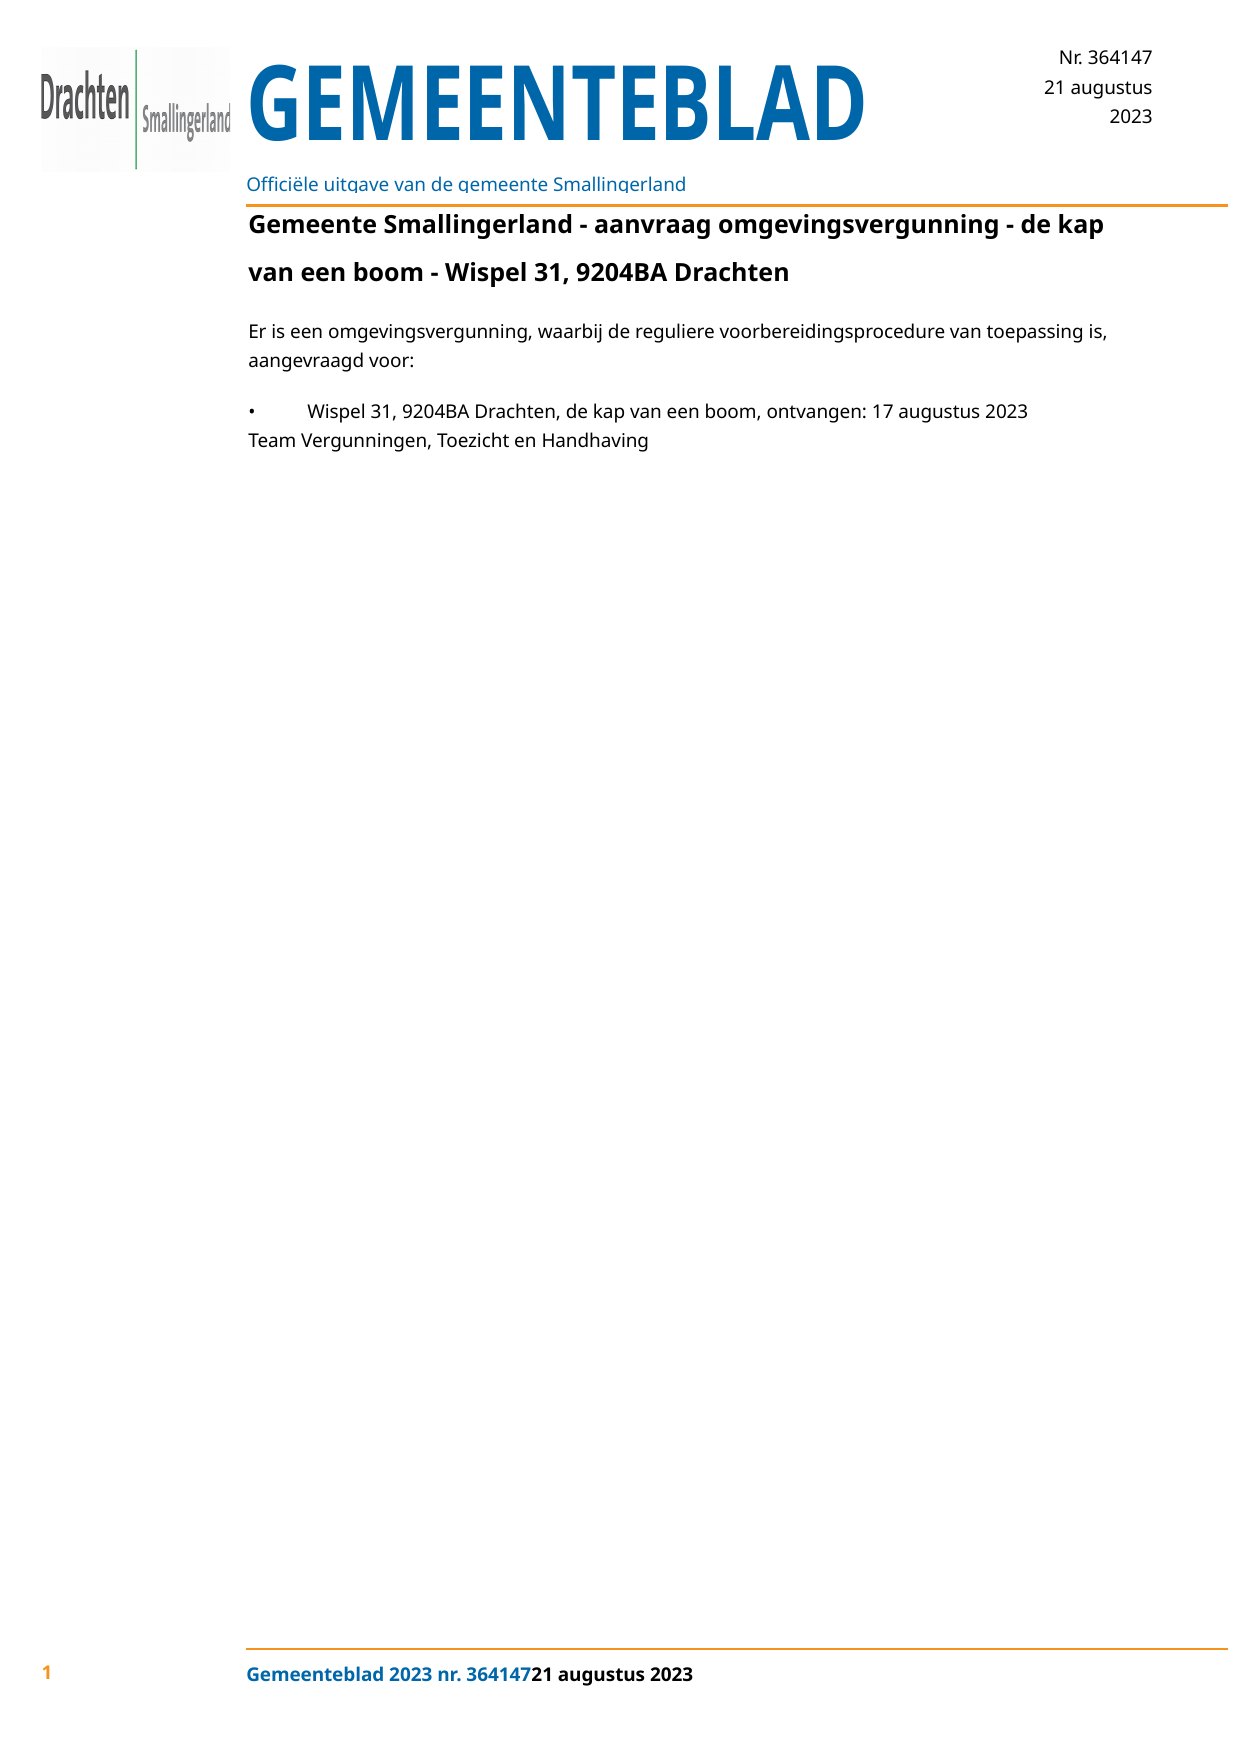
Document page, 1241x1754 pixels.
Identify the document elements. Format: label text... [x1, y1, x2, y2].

text Team Vergunningen, Toezicht en Handhaving [248, 427, 1152, 453]
text Er is een omgevingsvergunning, waarbij de reguliere voorbereidingsprocedure van toepassing is, aangevraagd voor: [248, 318, 1152, 373]
list Wispel 31, 9204BA Drachten, de kap van een boom, ontvangen: 17 augustus 2023 [248, 398, 1152, 424]
text Gemeente Smallingerland - aanvraag omgevingsvergunning - de kap van een boom - Wispel 31, 9204BA Drachten [248, 207, 1152, 288]
picture [41, 47, 231, 172]
